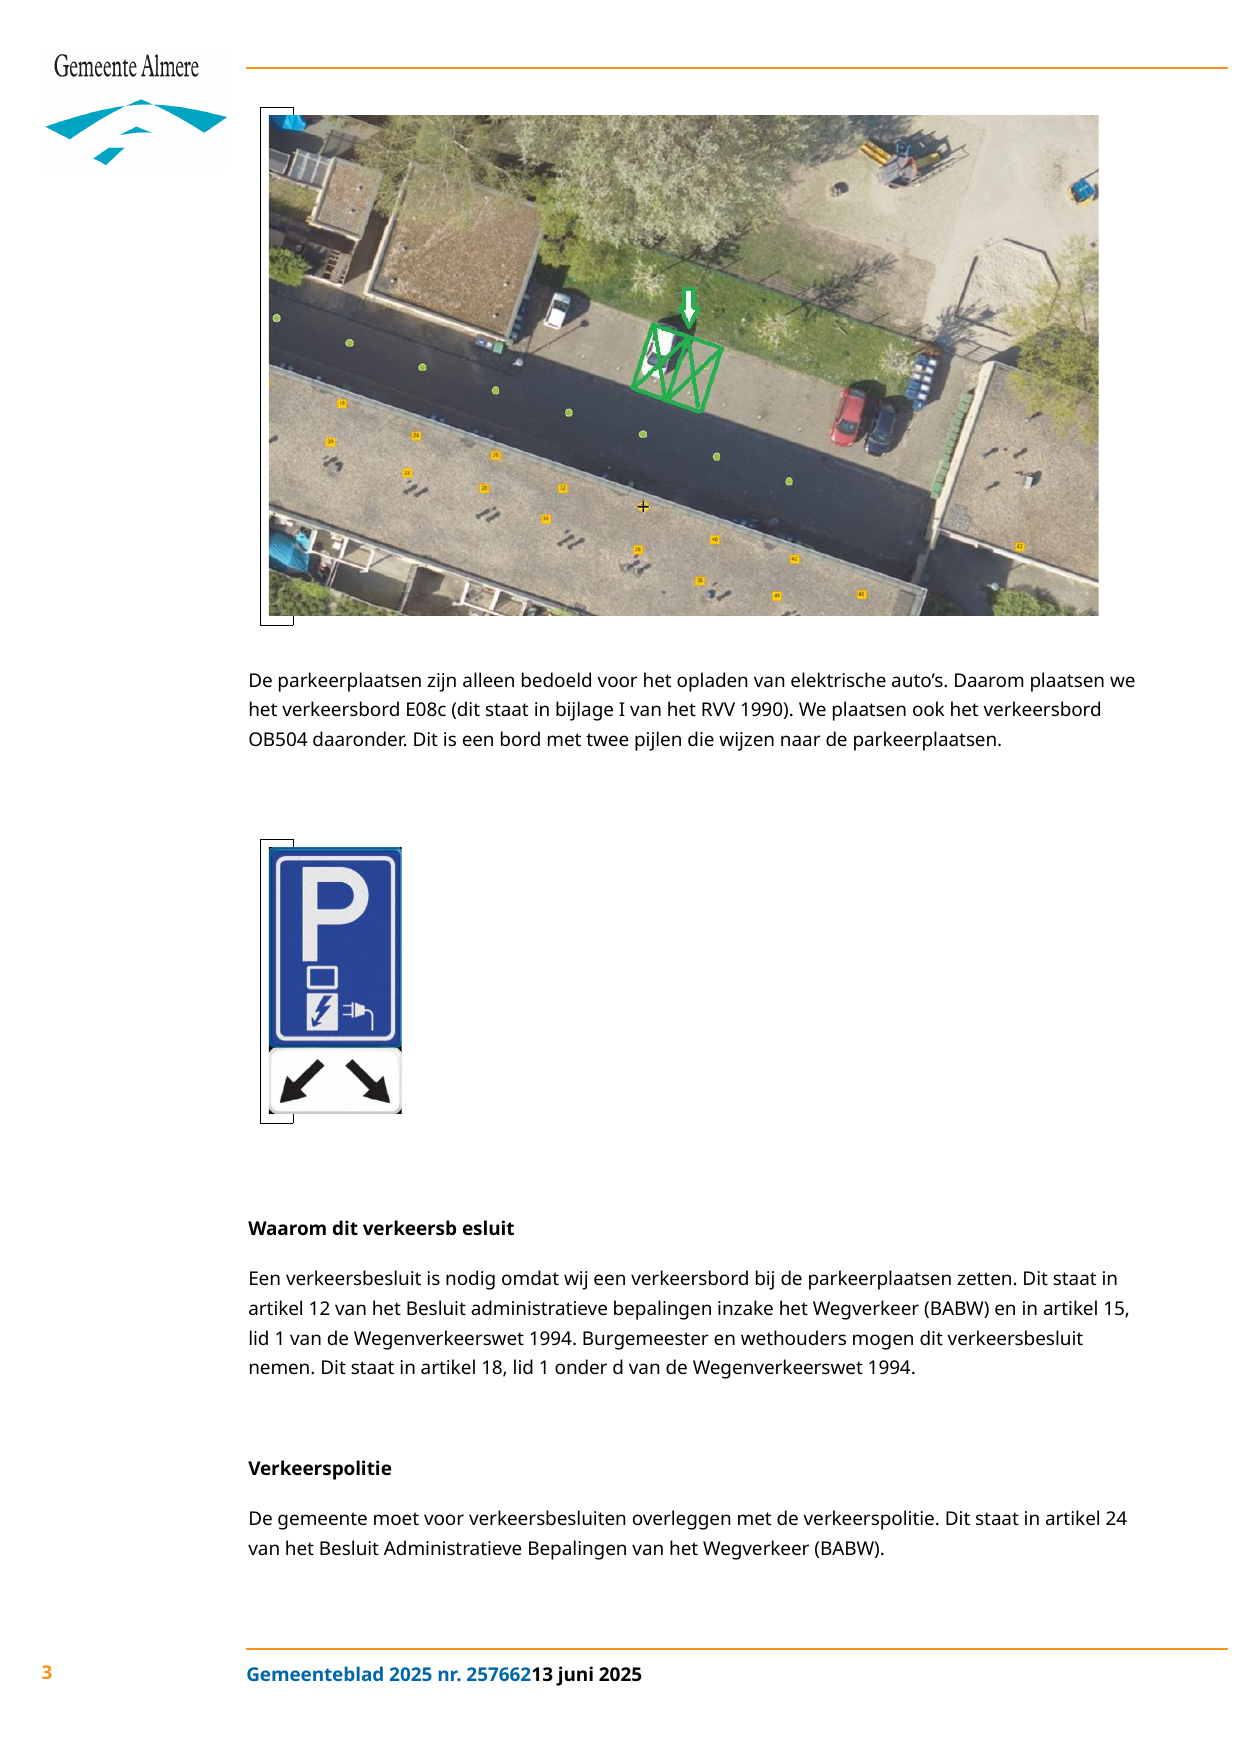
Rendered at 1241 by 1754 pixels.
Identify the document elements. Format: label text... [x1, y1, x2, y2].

text De parkeerplaatsen zijn alleen bedoeld voor het opladen van elektrische auto’s. Daarom plaatsen we het verkeersbord E08c (dit staat in bijlage I van het RVV 1990). We plaatsen ook het verkeersbord OB504 daaronder. Dit is een bord met twee pijlen die wijzen naar de parkeerplaatsen. [248, 667, 1152, 752]
text Een verkeersbesluit is nodig omdat wij een verkeersbord bij de parkeerplaatsen zetten. Dit staat in artikel 12 van het Besluit administratieve bepalingen inzake het Wegverkeer (BABW) en in artikel 15, lid 1 van de Wegenverkeerswet 1994. Burgemeester en wethouders mogen dit verkeersbesluit nemen. Dit staat in artikel 18, lid 1 onder d van de Wegenverkeerswet 1994. [248, 1266, 1152, 1380]
picture [268, 115, 1099, 616]
text Waarom dit verkeersb esluit [248, 1215, 1152, 1241]
picture [41, 47, 231, 172]
picture [268, 847, 402, 1114]
text Verkeerspolitie [248, 1455, 1152, 1481]
text De gemeente moet voor verkeersbesluiten overleggen met de verkeerspolitie. Dit staat in artikel 24 van het Besluit Administratieve Bepalingen van het Wegverkeer (BABW). [248, 1506, 1152, 1561]
